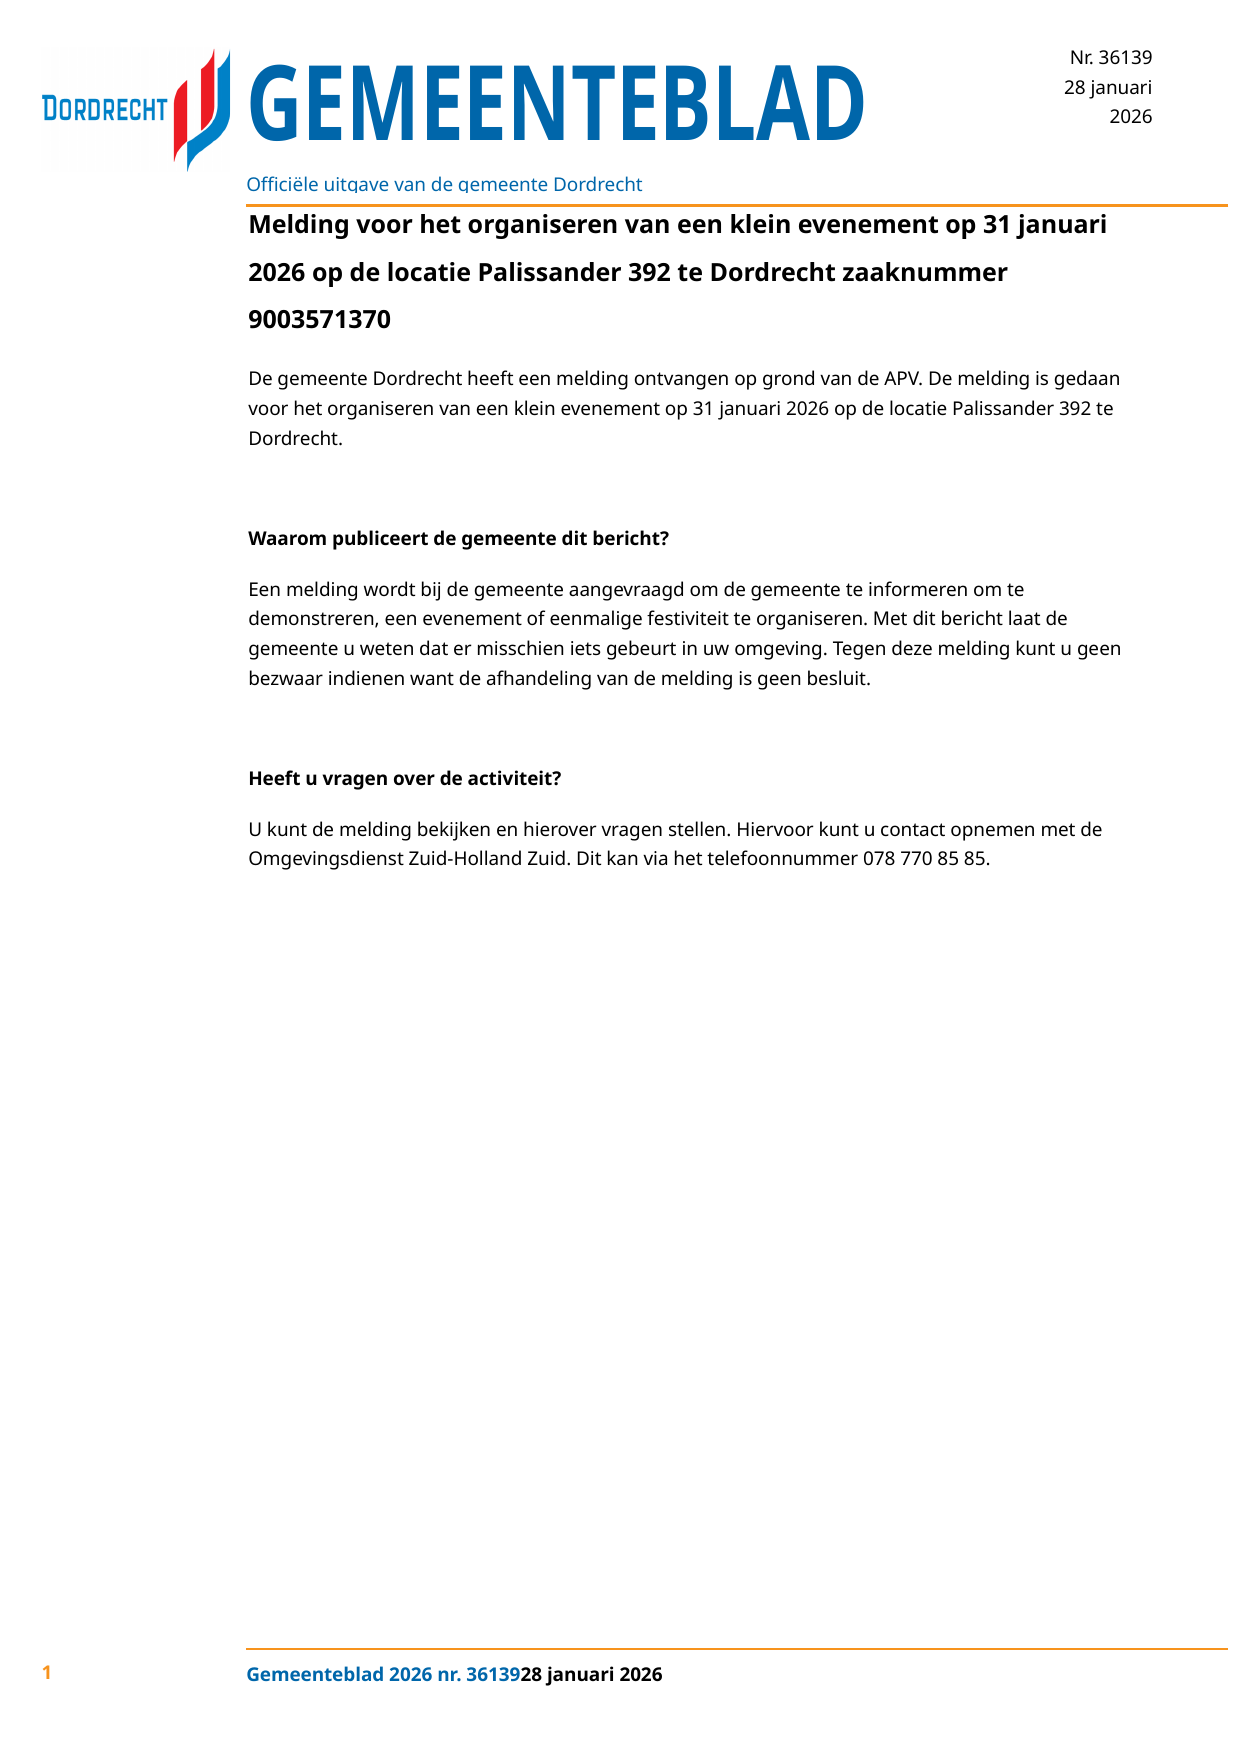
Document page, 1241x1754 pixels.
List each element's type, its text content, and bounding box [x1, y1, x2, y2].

text U kunt de melding bekijken en hierover vragen stellen. Hiervoor kunt u contact opnemen met de Omgevingsdienst Zuid-Holland Zuid. Dit kan via het telefoonnummer 078 770 85 85. [248, 816, 1152, 871]
text Waarom publiceert de gemeente dit bericht? [248, 526, 1152, 551]
text Een melding wordt bij de gemeente aangevraagd om de gemeente te informeren om te demonstreren, een evenement of eenmalige festiviteit te organiseren. Met dit bericht laat de gemeente u weten dat er misschien iets gebeurt in uw omgeving. Tegen deze melding kunt u geen bezwaar indienen want de afhandeling van de melding is geen besluit. [248, 576, 1152, 690]
picture [41, 47, 231, 172]
text Heeft u vragen over de activiteit? [248, 766, 1152, 791]
text Melding voor het organiseren van een klein evenement op 31 januari 2026 op de locatie Palissander 392 te Dordrecht zaaknummer 9003571370 [248, 207, 1152, 336]
text De gemeente Dordrecht heeft een melding ontvangen op grond van de APV. De melding is gedaan voor het organiseren van een klein evenement op 31 januari 2026 op de locatie Palissander 392 te Dordrecht. [248, 366, 1152, 450]
